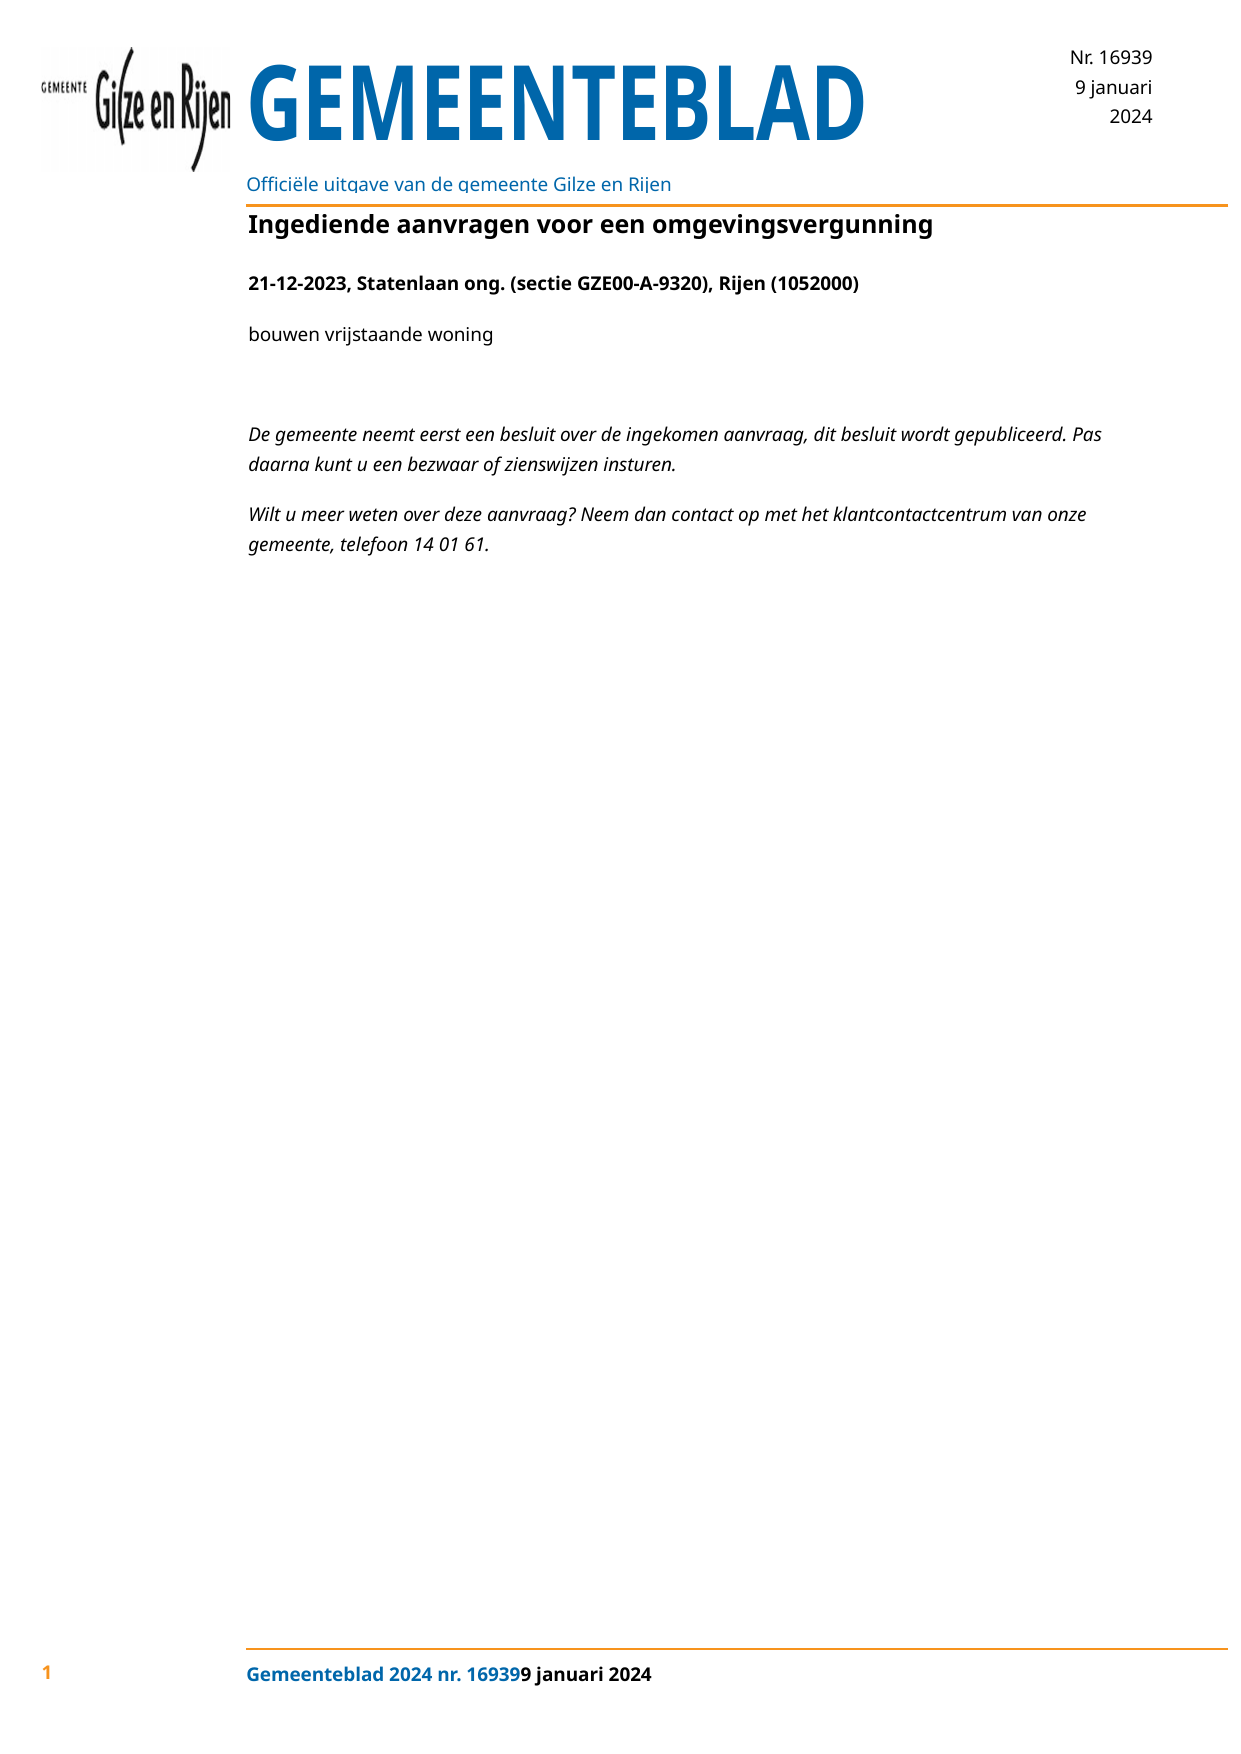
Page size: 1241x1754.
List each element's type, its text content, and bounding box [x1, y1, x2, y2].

text Wilt u meer weten over deze aanvraag? Neem dan contact op met het klantcontactcentrum van onze gemeente, telefoon 14 01 61. [248, 502, 1152, 557]
text Ingediende aanvragen voor een omgevingsvergunning [248, 207, 1152, 241]
picture [41, 47, 231, 172]
text De gemeente neemt eerst een besluit over de ingekomen aanvraag, dit besluit wordt gepubliceerd. Pas daarna kunt u een bezwaar of zienswijzen insturen. [248, 422, 1152, 477]
text 21-12-2023, Statenlaan ong. (sectie GZE00-A-9320), Rijen (1052000) [248, 270, 1152, 296]
text bouwen vrijstaande woning [248, 321, 1152, 346]
